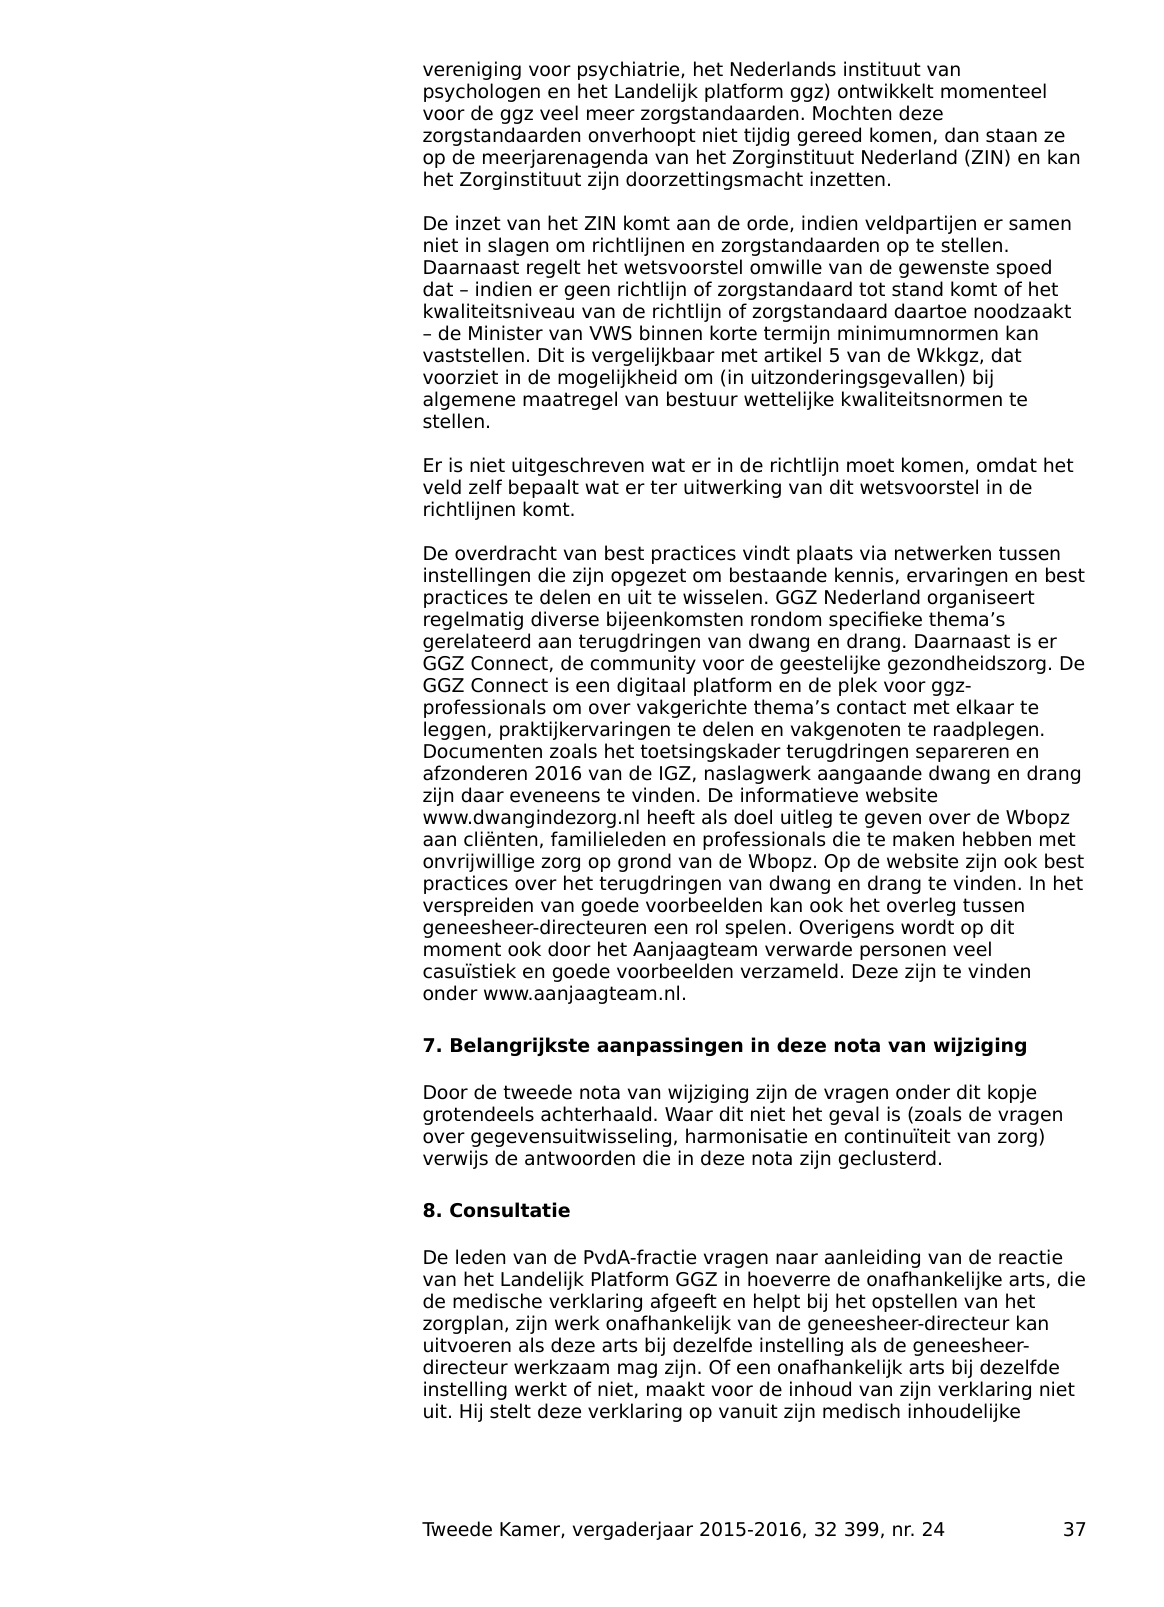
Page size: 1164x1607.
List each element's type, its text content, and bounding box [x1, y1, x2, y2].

text De inzet van het ZIN komt aan de orde, indien veldpartijen er samen niet in slagen om richtlijnen en zorgstandaarden op te stellen. Daarnaast regelt het wetsvoorstel omwille van de gewenste spoed dat – indien er geen richtlijn of zorgstandaard tot stand komt of het kwaliteitsniveau van de richtlijn of zorgstandaard daartoe noodzaakt – de Minister van VWS binnen korte termijn minimumnormen kan vaststellen. Dit is vergelijkbaar met artikel 5 van de Wkkgz, dat voorziet in de mogelijkheid om (in uitzonderingsgevallen) bij algemene maatregel van bestuur wettelijke kwaliteitsnormen te stellen. [422, 213, 1087, 433]
text vereniging voor psychiatrie, het Nederlands instituut van psychologen en het Landelijk platform ggz) ontwikkelt momenteel voor de ggz veel meer zorgstandaarden. Mochten deze zorgstandaarden onverhoopt niet tijdig gereed komen, dan staan ze op de meerjarenagenda van het Zorginstituut Nederland (ZIN) en kan het Zorginstituut zijn doorzettingsmacht inzetten. [422, 59, 1087, 191]
subtitle 8. Consultatie [422, 1200, 1087, 1222]
text Door de tweede nota van wijziging zijn de vragen onder dit kopje grotendeels achterhaald. Waar dit niet het geval is (zoals de vragen over gegevensuitwisseling, harmonisatie en continuïteit van zorg) verwijs de antwoorden die in deze nota zijn geclusterd. [422, 1082, 1087, 1170]
text De leden van de PvdA-fractie vragen naar aanleiding van de reactie van het Landelijk Platform GGZ in hoeverre de onafhankelijke arts, die de medische verklaring afgeeft en helpt bij het opstellen van het zorgplan, zijn werk onafhankelijk van de geneesheer-directeur kan uitvoeren als deze arts bij dezelfde instelling als de geneesheer-directeur werkzaam mag zijn. Of een onafhankelijk arts bij dezelfde instelling werkt of niet, maakt voor de inhoud van zijn verklaring niet uit. Hij stelt deze verklaring op vanuit zijn medisch inhoudelijke [422, 1247, 1087, 1422]
subtitle 7. Belangrijkste aanpassingen in deze nota van wijziging [422, 1035, 1087, 1057]
text De overdracht van best practices vindt plaats via netwerken tussen instellingen die zijn opgezet om bestaande kennis, ervaringen en best practices te delen en uit te wisselen. GGZ Nederland organiseert regelmatig diverse bijeenkomsten rondom specifieke thema’s gerelateerd aan terugdringen van dwang en drang. Daarnaast is er GGZ Connect, de community voor de geestelijke gezondheidszorg. De GGZ Connect is een digitaal platform en de plek voor ggz-professionals om over vakgerichte thema’s contact met elkaar te leggen, praktijkervaringen te delen en vakgenoten te raadplegen. Documenten zoals het toetsingskader terugdringen separeren en afzonderen 2016 van de IGZ, naslagwerk aangaande dwang en drang zijn daar eveneens te vinden. De informatieve website www.dwangindezorg.nl heeft als doel uitleg te geven over de Wbopz aan cliënten, familieleden en professionals die te maken hebben met onvrijwillige zorg op grond van de Wbopz. Op de website zijn ook best practices over het terugdringen van dwang en drang te vinden. In het verspreiden van goede voorbeelden kan ook het overleg tussen geneesheer-directeuren een rol spelen. Overigens wordt op dit moment ook door het Aanjaagteam verwarde personen veel casuïstiek en goede voorbeelden verzameld. Deze zijn te vinden onder www.aanjaagteam.nl. [422, 543, 1087, 1005]
text Er is niet uitgeschreven wat er in de richtlijn moet komen, omdat het veld zelf bepaalt wat er ter uitwerking van dit wetsvoorstel in de richtlijnen komt. [422, 455, 1087, 521]
